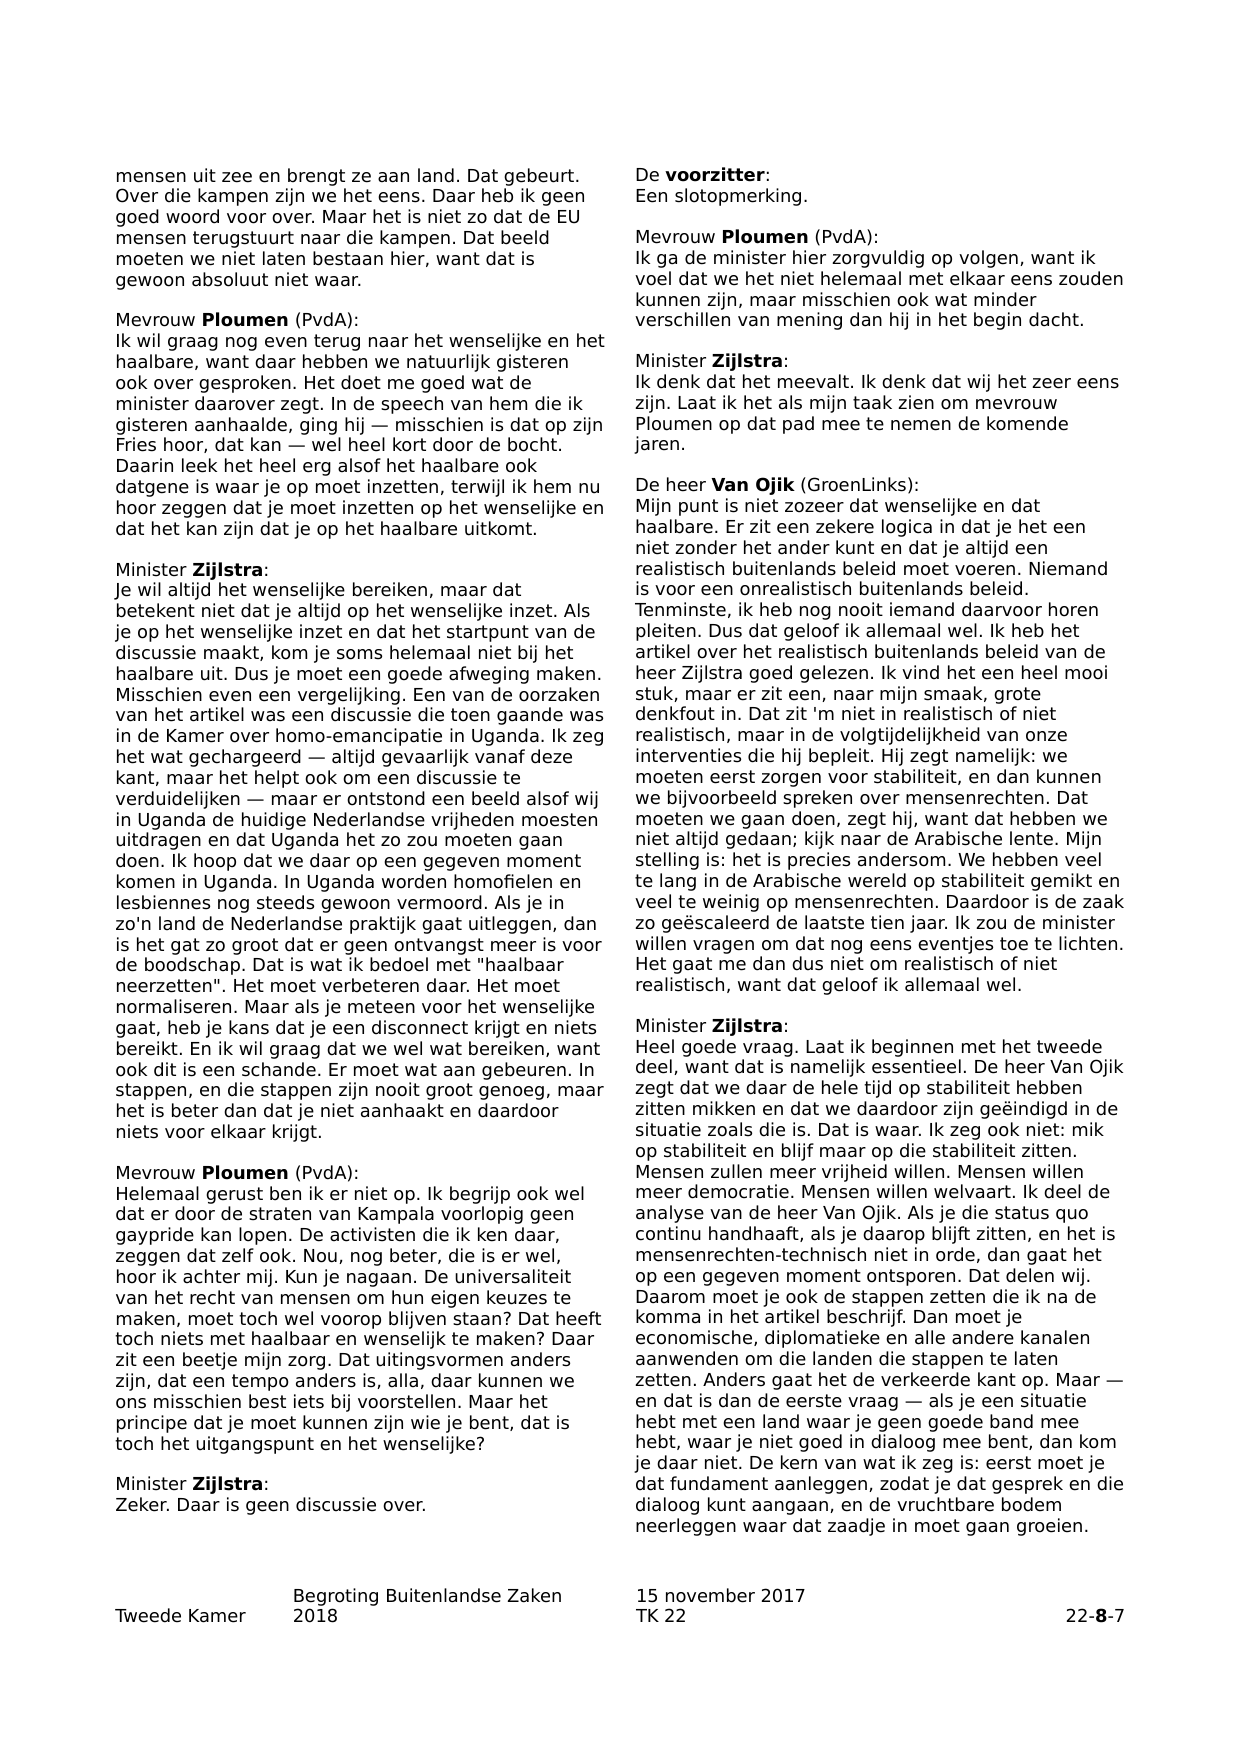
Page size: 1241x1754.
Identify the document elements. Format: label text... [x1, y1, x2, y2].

text Minister Zijlstra: [635, 1016, 1125, 1036]
text mensen uit zee en brengt ze aan land. Dat gebeurt. Over die kampen zijn we het eens. Daar heb ik geen goed woord voor over. Maar het is niet zo dat de EU mensen terugstuurt naar die kampen. Dat beeld moeten we niet laten bestaan hier, want dat is gewoon absoluut niet waar. [115, 165, 605, 290]
text Mevrouw Ploumen (PvdA): [115, 1163, 605, 1183]
text Minister Zijlstra: [115, 1474, 605, 1495]
text Je wil altijd het wenselijke bereiken, maar dat betekent niet dat je altijd op het wenselijke inzet. Als je op het wenselijke inzet en dat het startpunt van de discussie maakt, kom je soms helemaal niet bij het haalbare uit. Dus je moet een goede afweging maken. Misschien even een vergelijking. Een van de oorzaken van het artikel was een discussie die toen gaande was in de Kamer over homo-emancipatie in Uganda. Ik zeg het wat gechargeerd — altijd gevaarlijk vanaf deze kant, maar het helpt ook om een discussie te verduidelijken — maar er ontstond een beeld alsof wij in Uganda de huidige Nederlandse vrijheden moesten uitdragen en dat Uganda het zo zou moeten gaan doen. Ik hoop dat we daar op een gegeven moment komen in Uganda. In Uganda worden homofielen en lesbiennes nog steeds gewoon vermoord. Als je in zo'n land de Nederlandse praktijk gaat uitleggen, dan is het gat zo groot dat er geen ontvangst meer is voor de boodschap. Dat is wat ik bedoel met "haalbaar neerzetten". Het moet verbeteren daar. Het moet normaliseren. Maar als je meteen voor het wenselijke gaat, heb je kans dat je een disconnect krijgt en niets bereikt. En ik wil graag dat we wel wat bereiken, want ook dit is een schande. Er moet wat aan gebeuren. In stappen, en die stappen zijn nooit groot genoeg, maar het is beter dan dat je niet aanhaakt en daardoor niets voor elkaar krijgt. [115, 580, 605, 1143]
text Mevrouw Ploumen (PvdA): [635, 227, 1125, 248]
text Mevrouw Ploumen (PvdA): [115, 310, 605, 331]
text Heel goede vraag. Laat ik beginnen met het tweede deel, want dat is namelijk essentieel. De heer Van Ojik zegt dat we daar de hele tijd op stabiliteit hebben zitten mikken en dat we daardoor zijn geëindigd in de situatie zoals die is. Dat is waar. Ik zeg ook niet: mik op stabiliteit en blijf maar op die stabiliteit zitten. Mensen zullen meer vrijheid willen. Mensen willen meer democratie. Mensen willen welvaart. Ik deel de analyse van de heer Van Ojik. Als je die status quo continu handhaaft, als je daarop blijft zitten, en het is mensenrechten-technisch niet in orde, dan gaat het op een gegeven moment ontsporen. Dat delen wij. Daarom moet je ook de stappen zetten die ik na de komma in het artikel beschrijf. Dan moet je economische, diplomatieke en alle andere kanalen aanwenden om die landen die stappen te laten zetten. Anders gaat het de verkeerde kant op. Maar — en dat is dan de eerste vraag — als je een situatie hebt met een land waar je geen goede band mee hebt, waar je niet goed in dialoog mee bent, dan kom je daar niet. De kern van wat ik zeg is: eerst moet je dat fundament aanleggen, zodat je dat gesprek en die dialoog kunt aangaan, en de vruchtbare bodem neerleggen waar dat zaadje in moet gaan groeien. [635, 1036, 1125, 1536]
text De voorzitter: [635, 165, 1125, 186]
text Helemaal gerust ben ik er niet op. Ik begrijp ook wel dat er door de straten van Kampala voorlopig geen gaypride kan lopen. De activisten die ik ken daar, zeggen dat zelf ook. Nou, nog beter, die is er wel, hoor ik achter mij. Kun je nagaan. De universaliteit van het recht van mensen om hun eigen keuzes te maken, moet toch wel voorop blijven staan? Dat heeft toch niets met haalbaar en wenselijk te maken? Daar zit een beetje mijn zorg. Dat uitingsvormen anders zijn, dat een tempo anders is, alla, daar kunnen we ons misschien best iets bij voorstellen. Maar het principe dat je moet kunnen zijn wie je bent, dat is toch het uitgangspunt en het wenselijke? [115, 1183, 605, 1454]
text De heer Van Ojik (GroenLinks): [635, 475, 1125, 496]
text Minister Zijlstra: [115, 559, 605, 580]
text Een slotopmerking. [635, 186, 1125, 207]
text Ik wil graag nog even terug naar het wenselijke en het haalbare, want daar hebben we natuurlijk gisteren ook over gesproken. Het doet me goed wat de minister daarover zegt. In de speech van hem die ik gisteren aanhaalde, ging hij — misschien is dat op zijn Fries hoor, dat kan — wel heel kort door de bocht. Daarin leek het heel erg alsof het haalbare ook datgene is waar je op moet inzetten, terwijl ik hem nu hoor zeggen dat je moet inzetten op het wenselijke en dat het kan zijn dat je op het haalbare uitkomt. [115, 331, 605, 539]
text Minister Zijlstra: [635, 351, 1125, 372]
text Ik ga de minister hier zorgvuldig op volgen, want ik voel dat we het niet helemaal met elkaar eens zouden kunnen zijn, maar misschien ook wat minder verschillen van mening dan hij in het begin dacht. [635, 248, 1125, 331]
text Zeker. Daar is geen discussie over. [115, 1495, 605, 1516]
text Ik denk dat het meevalt. Ik denk dat wij het zeer eens zijn. Laat ik het als mijn taak zien om mevrouw Ploumen op dat pad mee te nemen de komende jaren. [635, 372, 1125, 455]
text Mijn punt is niet zozeer dat wenselijke en dat haalbare. Er zit een zekere logica in dat je het een niet zonder het ander kunt en dat je altijd een realistisch buitenlands beleid moet voeren. Niemand is voor een onrealistisch buitenlands beleid. Tenminste, ik heb nog nooit iemand daarvoor horen pleiten. Dus dat geloof ik allemaal wel. Ik heb het artikel over het realistisch buitenlands beleid van de heer Zijlstra goed gelezen. Ik vind het een heel mooi stuk, maar er zit een, naar mijn smaak, grote denkfout in. Dat zit 'm niet in realistisch of niet realistisch, maar in de volgtijdelijkheid van onze interventies die hij bepleit. Hij zegt namelijk: we moeten eerst zorgen voor stabiliteit, en dan kunnen we bijvoorbeeld spreken over mensenrechten. Dat moeten we gaan doen, zegt hij, want dat hebben we niet altijd gedaan; kijk naar de Arabische lente. Mijn stelling is: het is precies andersom. We hebben veel te lang in de Arabische wereld op stabiliteit gemikt en veel te weinig op mensenrechten. Daardoor is de zaak zo geëscaleerd de laatste tien jaar. Ik zou de minister willen vragen om dat nog eens eventjes toe te lichten. Het gaat me dan dus niet om realistisch of niet realistisch, want dat geloof ik allemaal wel. [635, 496, 1125, 996]
